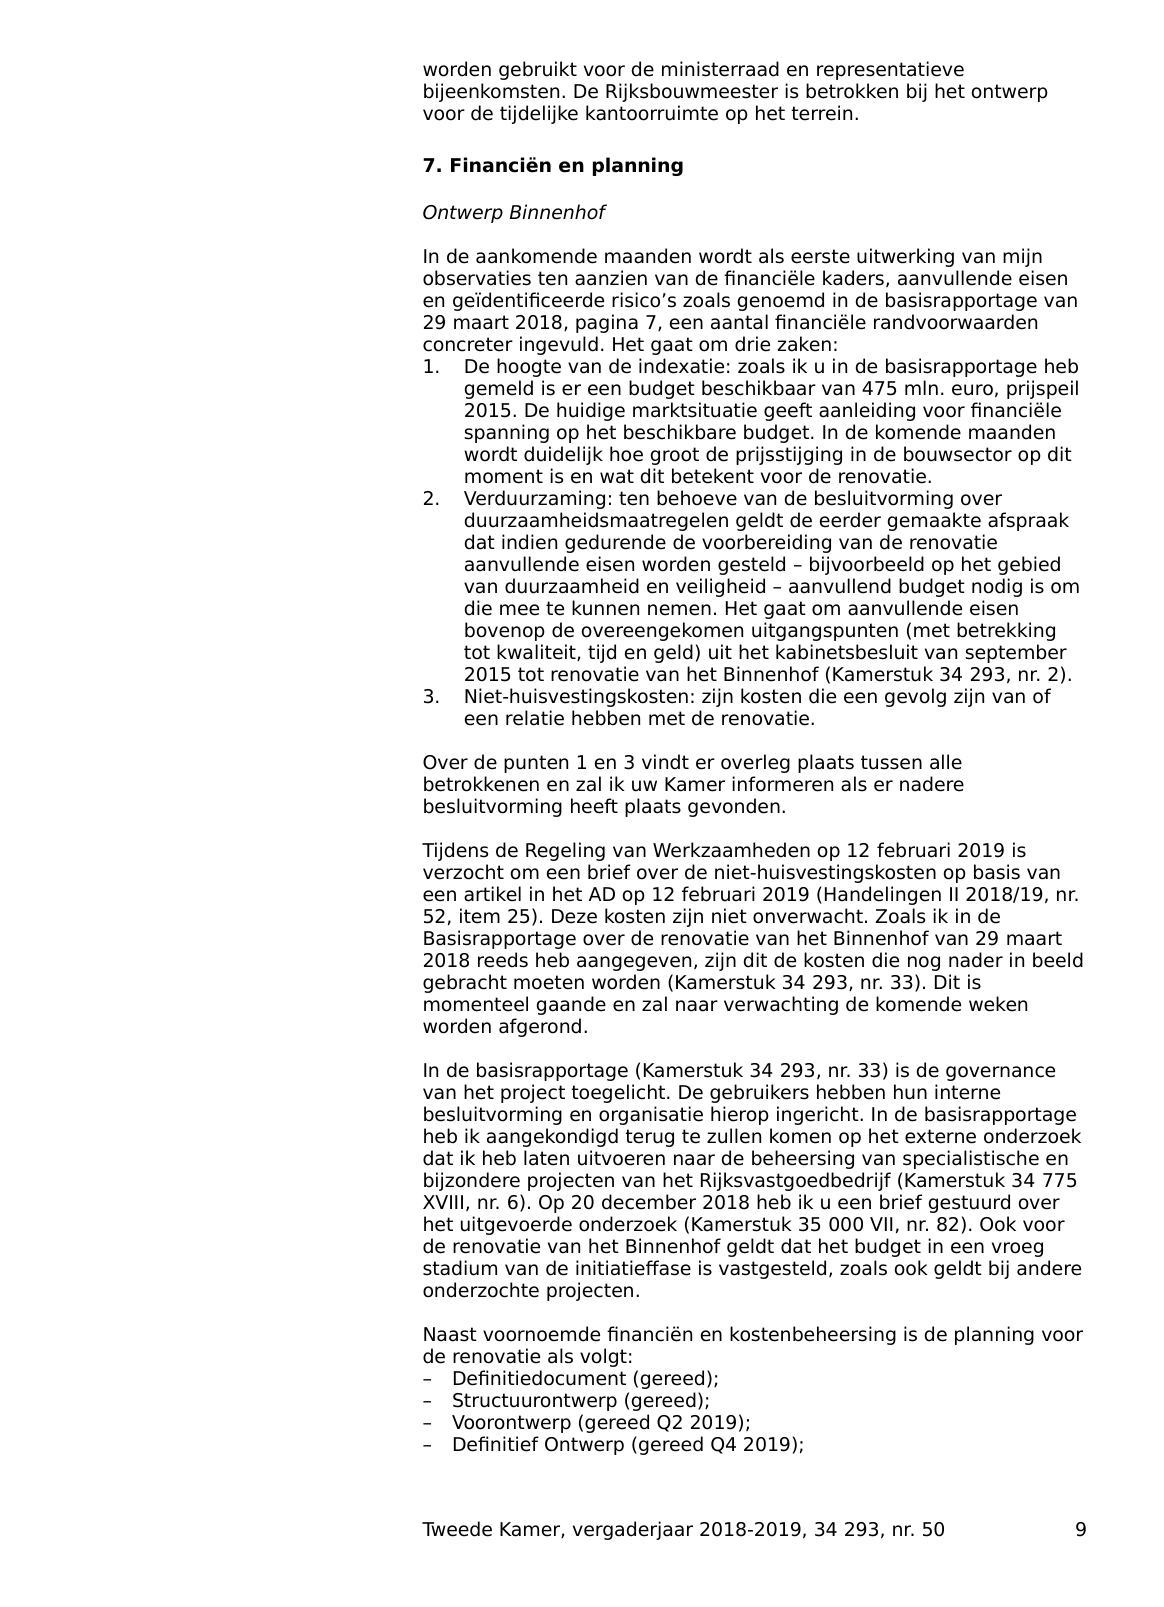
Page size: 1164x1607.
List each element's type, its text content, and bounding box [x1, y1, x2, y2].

text – Voorontwerp (gereed Q2 2019); [422, 1412, 1087, 1434]
subtitle Ontwerp Binnenhof [422, 202, 1087, 224]
text – Definitief Ontwerp (gereed Q4 2019); [422, 1434, 1087, 1456]
text In de basisrapportage (Kamerstuk 34 293, nr. 33) is de governance van het project toegelicht. De gebruikers hebben hun interne besluitvorming en organisatie hierop ingericht. In de basisrapportage heb ik aangekondigd terug te zullen komen op het externe onderzoek dat ik heb laten uitvoeren naar de beheersing van specialistische en bijzondere projecten van het Rijksvastgoedbedrijf (Kamerstuk 34 775 XVIII, nr. 6). Op 20 december 2018 heb ik u een brief gestuurd over het uitgevoerde onderzoek (Kamerstuk 35 000 VII, nr. 82). Ook voor de renovatie van het Binnenhof geldt dat het budget in een vroeg stadium van de initiatieffase is vastgesteld, zoals ook geldt bij andere onderzochte projecten. [422, 1060, 1087, 1302]
text – Structuurontwerp (gereed); [422, 1390, 1087, 1412]
text – Definitiedocument (gereed); [422, 1368, 1087, 1390]
subtitle 7. Financiën en planning [422, 155, 1087, 177]
text Naast voornoemde financiën en kostenbeheersing is de planning voor de renovatie als volgt: [422, 1324, 1087, 1368]
text In de aankomende maanden wordt als eerste uitwerking van mijn observaties ten aanzien van de financiële kaders, aanvullende eisen en geïdentificeerde risico’s zoals genoemd in de basisrapportage van 29 maart 2018, pagina 7, een aantal financiële randvoorwaarden concreter ingevuld. Het gaat om drie zaken: [422, 246, 1087, 356]
text 3. Niet-huisvestingskosten: zijn kosten die een gevolg zijn van of een relatie hebben met de renovatie. [422, 686, 1087, 730]
text Over de punten 1 en 3 vindt er overleg plaats tussen alle betrokkenen en zal ik uw Kamer informeren als er nadere besluitvorming heeft plaats gevonden. [422, 752, 1087, 818]
text 1. De hoogte van de indexatie: zoals ik u in de basisrapportage heb gemeld is er een budget beschikbaar van 475 mln. euro, prijspeil 2015. De huidige marktsituatie geeft aanleiding voor financiële spanning op het beschikbare budget. In de komende maanden wordt duidelijk hoe groot de prijsstijging in de bouwsector op dit moment is en wat dit betekent voor de renovatie. [422, 356, 1087, 488]
text 2. Verduurzaming: ten behoeve van de besluitvorming over duurzaamheidsmaatregelen geldt de eerder gemaakte afspraak dat indien gedurende de voorbereiding van de renovatie aanvullende eisen worden gesteld – bijvoorbeeld op het gebied van duurzaamheid en veiligheid – aanvullend budget nodig is om die mee te kunnen nemen. Het gaat om aanvullende eisen bovenop de overeengekomen uitgangspunten (met betrekking tot kwaliteit, tijd en geld) uit het kabinetsbesluit van september 2015 tot renovatie van het Binnenhof (Kamerstuk 34 293, nr. 2). [422, 488, 1087, 686]
text worden gebruikt voor de ministerraad en representatieve bijeenkomsten. De Rijksbouwmeester is betrokken bij het ontwerp voor de tijdelijke kantoorruimte op het terrein. [422, 59, 1087, 125]
text Tijdens de Regeling van Werkzaamheden op 12 februari 2019 is verzocht om een brief over de niet-huisvestingskosten op basis van een artikel in het AD op 12 februari 2019 (Handelingen II 2018/19, nr. 52, item 25). Deze kosten zijn niet onverwacht. Zoals ik in de Basisrapportage over de renovatie van het Binnenhof van 29 maart 2018 reeds heb aangegeven, zijn dit de kosten die nog nader in beeld gebracht moeten worden (Kamerstuk 34 293, nr. 33). Dit is momenteel gaande en zal naar verwachting de komende weken worden afgerond. [422, 840, 1087, 1038]
